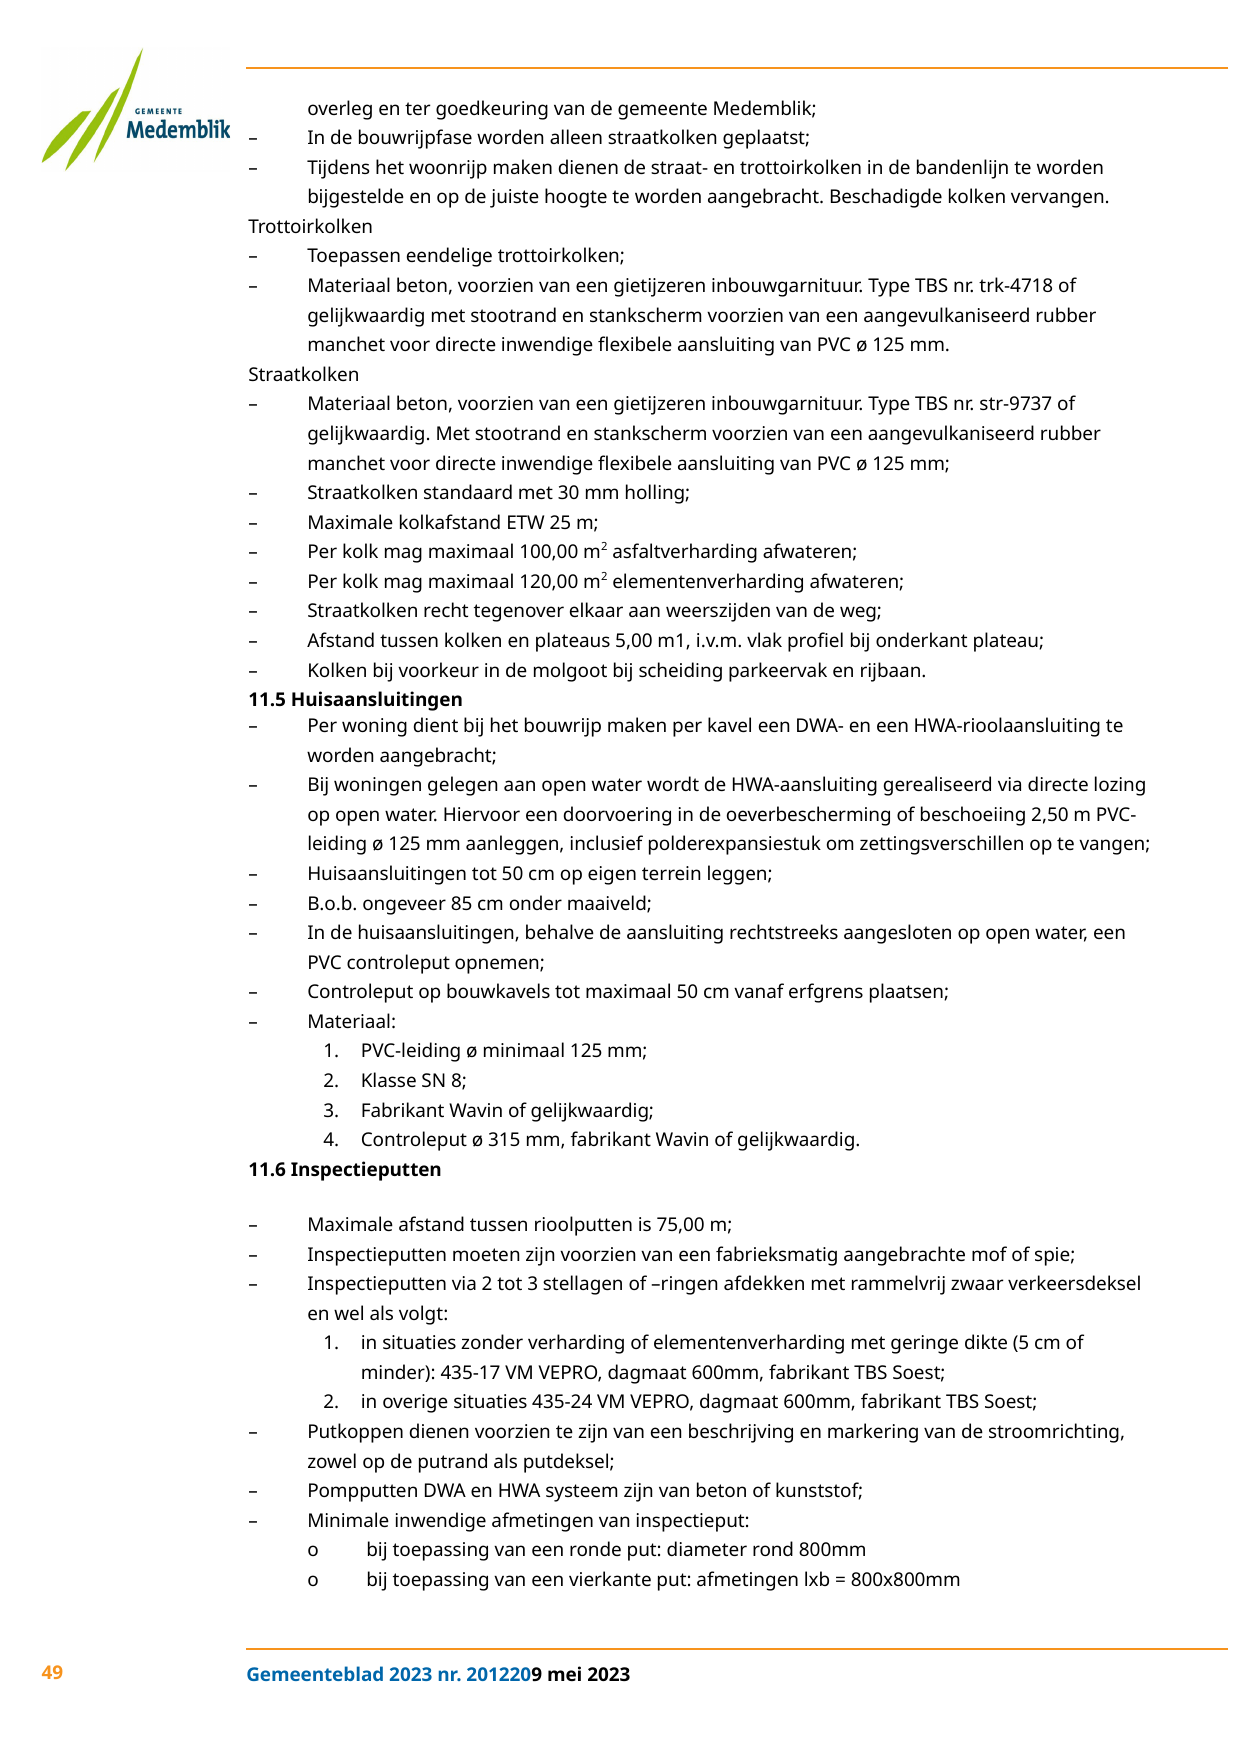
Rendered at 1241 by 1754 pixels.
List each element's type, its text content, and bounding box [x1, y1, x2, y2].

list Materiaal: [248, 1008, 1152, 1034]
list Toepassen eendelige trottoirkolken; [248, 243, 1152, 268]
list in overige situaties 435-24 VM VEPRO, dagmaat 600mm, fabrikant TBS Soest; [323, 1389, 1152, 1414]
list Afstand tussen kolken en plateaus 5,00 m1, i.v.m. vlak profiel bij onderkant plateau; [248, 627, 1152, 653]
list Maximale kolkafstand ETW 25 m; [248, 509, 1152, 535]
list overleg en ter goedkeuring van de gemeente Medemblik; [248, 95, 1152, 121]
list B.o.b. ongeveer 85 cm onder maaiveld; [248, 890, 1152, 915]
list Fabrikant Wavin of gelijkwaardig; [323, 1097, 1152, 1122]
list In de bouwrijpfase worden alleen straatkolken geplaatst; [248, 124, 1152, 150]
text Trottoirkolken [248, 213, 1152, 239]
list Controleput op bouwkavels tot maximaal 50 cm vanaf erfgrens plaatsen; [248, 978, 1152, 1004]
list Per woning dient bij het bouwrijp maken per kavel een DWA- en een HWA-rioolaansluiting te worden aangebracht; [248, 712, 1152, 767]
list Bij woningen gelegen aan open water wordt de HWA-aansluiting gerealiseerd via directe lozing op open water. Hiervoor een doorvoering in de oeverbescherming of beschoeiing 2,50 m PVC-leiding ø 125 mm aanleggen, inclusief polderexpansiestuk om zettingsverschillen op te vangen; [248, 771, 1152, 856]
list Straatkolken recht tegenover elkaar aan weerszijden van de weg; [248, 598, 1152, 623]
list Tijdens het woonrijp maken dienen de straat- en trottoirkolken in de bandenlijn te worden bijgestelde en op de juiste hoogte te worden aangebracht. Beschadigde kolken vervangen. [248, 154, 1152, 209]
list Kolken bij voorkeur in de molgoot bij scheiding parkeervak en rijbaan. [248, 657, 1152, 683]
list Per kolk mag maximaal 120,00 m2 elementenverharding afwateren; [248, 568, 1152, 594]
list Materiaal beton, voorzien van een gietijzeren inbouwgarnituur. Type TBS nr. trk-4718 of gelijkwaardig met stootrand en stankscherm voorzien van een aangevulkaniseerd rubber manchet voor directe inwendige flexibele aansluiting van PVC ø 125 mm. [248, 272, 1152, 357]
list Inspectieputten via 2 tot 3 stellagen of –ringen afdekken met rammelvrij zwaar verkeersdeksel en wel als volgt: [248, 1270, 1152, 1326]
list Klasse SN 8; [323, 1067, 1152, 1093]
list Huisaansluitingen tot 50 cm op eigen terrein leggen; [248, 860, 1152, 886]
list Inspectieputten moeten zijn voorzien van een fabrieksmatig aangebrachte mof of spie; [248, 1241, 1152, 1267]
list In de huisaansluitingen, behalve de aansluiting rechtstreeks aangesloten op open water, een PVC controleput opnemen; [248, 919, 1152, 974]
list in situaties zonder verharding of elementenverharding met geringe dikte (5 cm of minder): 435-17 VM VEPRO, dagmaat 600mm, fabrikant TBS Soest; [323, 1329, 1152, 1385]
picture [41, 47, 231, 172]
list Minimale inwendige afmetingen van inspectieput: [248, 1507, 1152, 1533]
text 11.5 Huisaansluitingen [248, 686, 1152, 712]
list bij toepassing van een ronde put: diameter rond 800mm [307, 1537, 1152, 1562]
text 11.6 Inspectieputten [248, 1156, 1152, 1182]
list Materiaal beton, voorzien van een gietijzeren inbouwgarnituur. Type TBS nr. str-9737 of gelijkwaardig. Met stootrand en stankscherm voorzien van een aangevulkaniseerd rubber manchet voor directe inwendige flexibele aansluiting van PVC ø 125 mm; [248, 391, 1152, 476]
list PVC-leiding ø minimaal 125 mm; [323, 1038, 1152, 1063]
text Straatkolken [248, 361, 1152, 387]
list Maximale afstand tussen rioolputten is 75,00 m; [248, 1211, 1152, 1237]
list Controleput ø 315 mm, fabrikant Wavin of gelijkwaardig. [323, 1126, 1152, 1152]
list Pompputten DWA en HWA systeem zijn van beton of kunststof; [248, 1477, 1152, 1503]
list Per kolk mag maximaal 100,00 m2 asfaltverharding afwateren; [248, 538, 1152, 564]
list Putkoppen dienen voorzien te zijn van een beschrijving en markering van de stroomrichting, zowel op de putrand als putdeksel; [248, 1418, 1152, 1474]
list bij toepassing van een vierkante put: afmetingen lxb = 800x800mm [307, 1566, 1152, 1592]
list Straatkolken standaard met 30 mm holling; [248, 479, 1152, 505]
